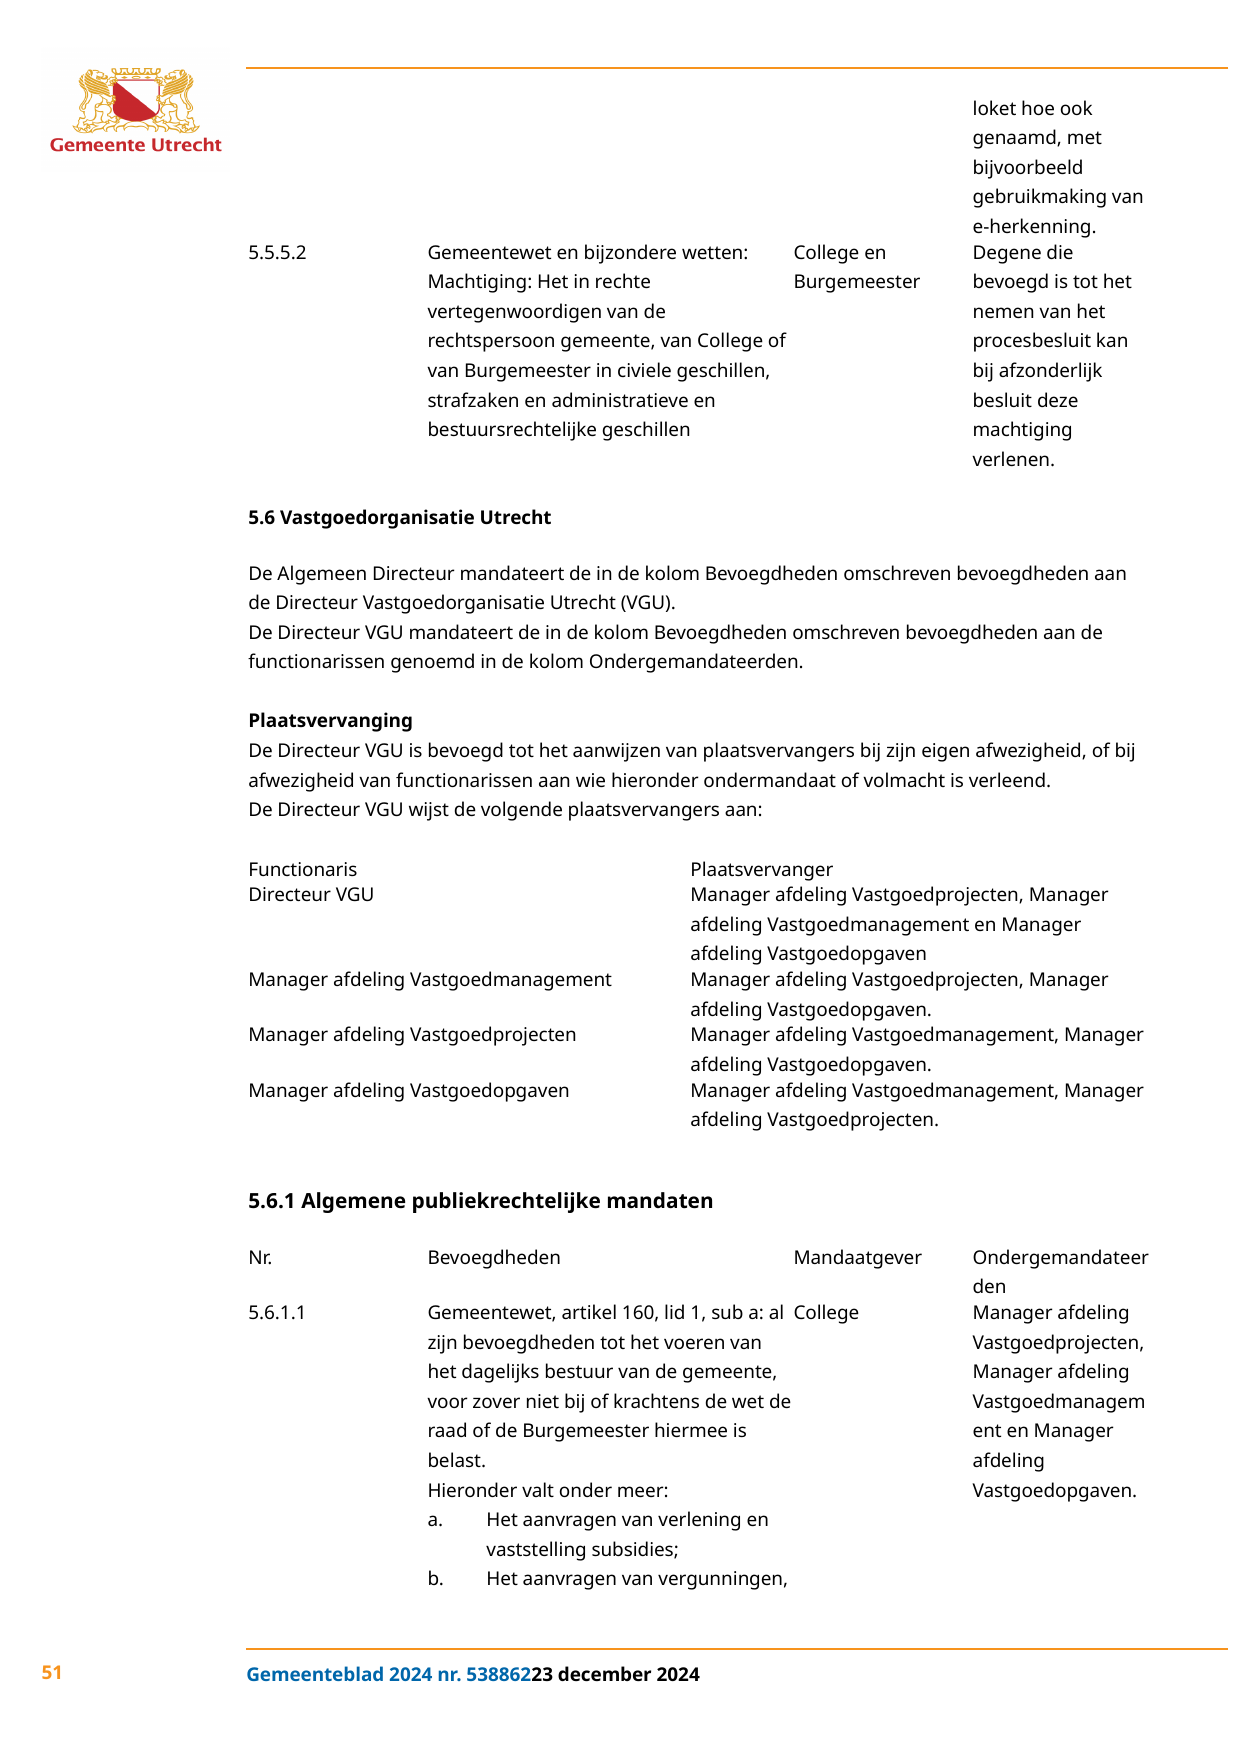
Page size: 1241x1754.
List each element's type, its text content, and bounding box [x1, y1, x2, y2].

table_cell College en Burgemeester [793, 239, 972, 472]
table_cell Manager afdeling Vastgoedmanagement, Manager afdeling Vastgoedopgaven. [690, 1022, 1152, 1077]
text De Directeur VGU wijst de volgende plaatsvervangers aan: [248, 796, 1152, 822]
table_cell College [793, 1299, 972, 1591]
table_header Plaatsvervanger [690, 856, 1152, 881]
table_cell Manager afdeling Vastgoedprojecten, Manager afdeling Vastgoedmanagement en Manager afdeling Vastgoedopgaven. [973, 1299, 1152, 1591]
table_cell Manager afdeling Vastgoedopgaven [248, 1077, 690, 1132]
text 5.6.1 Algemene publiekrechtelijke mandaten [248, 1186, 1152, 1214]
table_cell Manager afdeling Vastgoedprojecten [248, 1022, 690, 1077]
table_cell Gemeentewet, artikel 160, lid 1, sub a: al zijn bevoegdheden tot het voeren van het dagelijks bestuur van de gemeente, voor zover niet bij of krachtens de wet de raad of de Burgemeester hiermee is belast. Hieronder valt onder meer: Het aanvragen van verlening en vaststelling subsidies; Het aanvragen van vergunningen, [427, 1299, 793, 1591]
table_cell [248, 95, 427, 239]
table_cell 5.6.1.1 [248, 1299, 427, 1591]
table_cell Degene die bevoegd is tot het nemen van het procesbesluit kan bij afzonderlijk besluit deze machtiging verlenen. [973, 239, 1152, 472]
text Plaatsvervanging [248, 708, 1152, 733]
table_cell loket hoe ook genaamd, met bijvoorbeeld gebruikmaking van e-herkenning. [973, 95, 1152, 239]
table_cell Gemeentewet en bijzondere wetten: Machtiging: Het in rechte vertegenwoordigen van de rechtspersoon gemeente, van College of van Burgemeester in civiele geschillen, strafzaken en administratieve en bestuursrechtelijke geschillen [427, 239, 793, 472]
table_cell Manager afdeling Vastgoedmanagement, Manager afdeling Vastgoedprojecten. [690, 1077, 1152, 1132]
table_cell Directeur VGU [248, 881, 690, 966]
text De Directeur VGU is bevoegd tot het aanwijzen van plaatsvervangers bij zijn eigen afwezigheid, of bij afwezigheid van functionarissen aan wie hieronder ondermandaat of volmacht is verleend. [248, 737, 1152, 793]
table_cell [793, 95, 972, 239]
text 5.6 Vastgoedorganisatie Utrecht [248, 504, 1152, 530]
table_cell Manager afdeling Vastgoedprojecten, Manager afdeling Vastgoedmanagement en Manager afdeling Vastgoedopgaven [690, 881, 1152, 966]
table_header Ondergemandateerden [973, 1244, 1152, 1299]
table_header Functionaris [248, 856, 690, 881]
picture [41, 47, 231, 172]
text De Algemeen Directeur mandateert de in de kolom Bevoegdheden omschreven bevoegdheden aan de Directeur Vastgoedorganisatie Utrecht (VGU). [248, 560, 1152, 615]
table_cell Manager afdeling Vastgoedmanagement [248, 966, 690, 1022]
table_cell [427, 95, 793, 239]
table_header Nr. [248, 1244, 427, 1299]
table_header Bevoegdheden [427, 1244, 793, 1299]
text De Directeur VGU mandateert de in de kolom Bevoegdheden omschreven bevoegdheden aan de functionarissen genoemd in de kolom Ondergemandateerden. [248, 619, 1152, 674]
table_cell Manager afdeling Vastgoedprojecten, Manager afdeling Vastgoedopgaven. [690, 966, 1152, 1022]
table_header Mandaatgever [793, 1244, 972, 1299]
table_cell 5.5.5.2 [248, 239, 427, 472]
